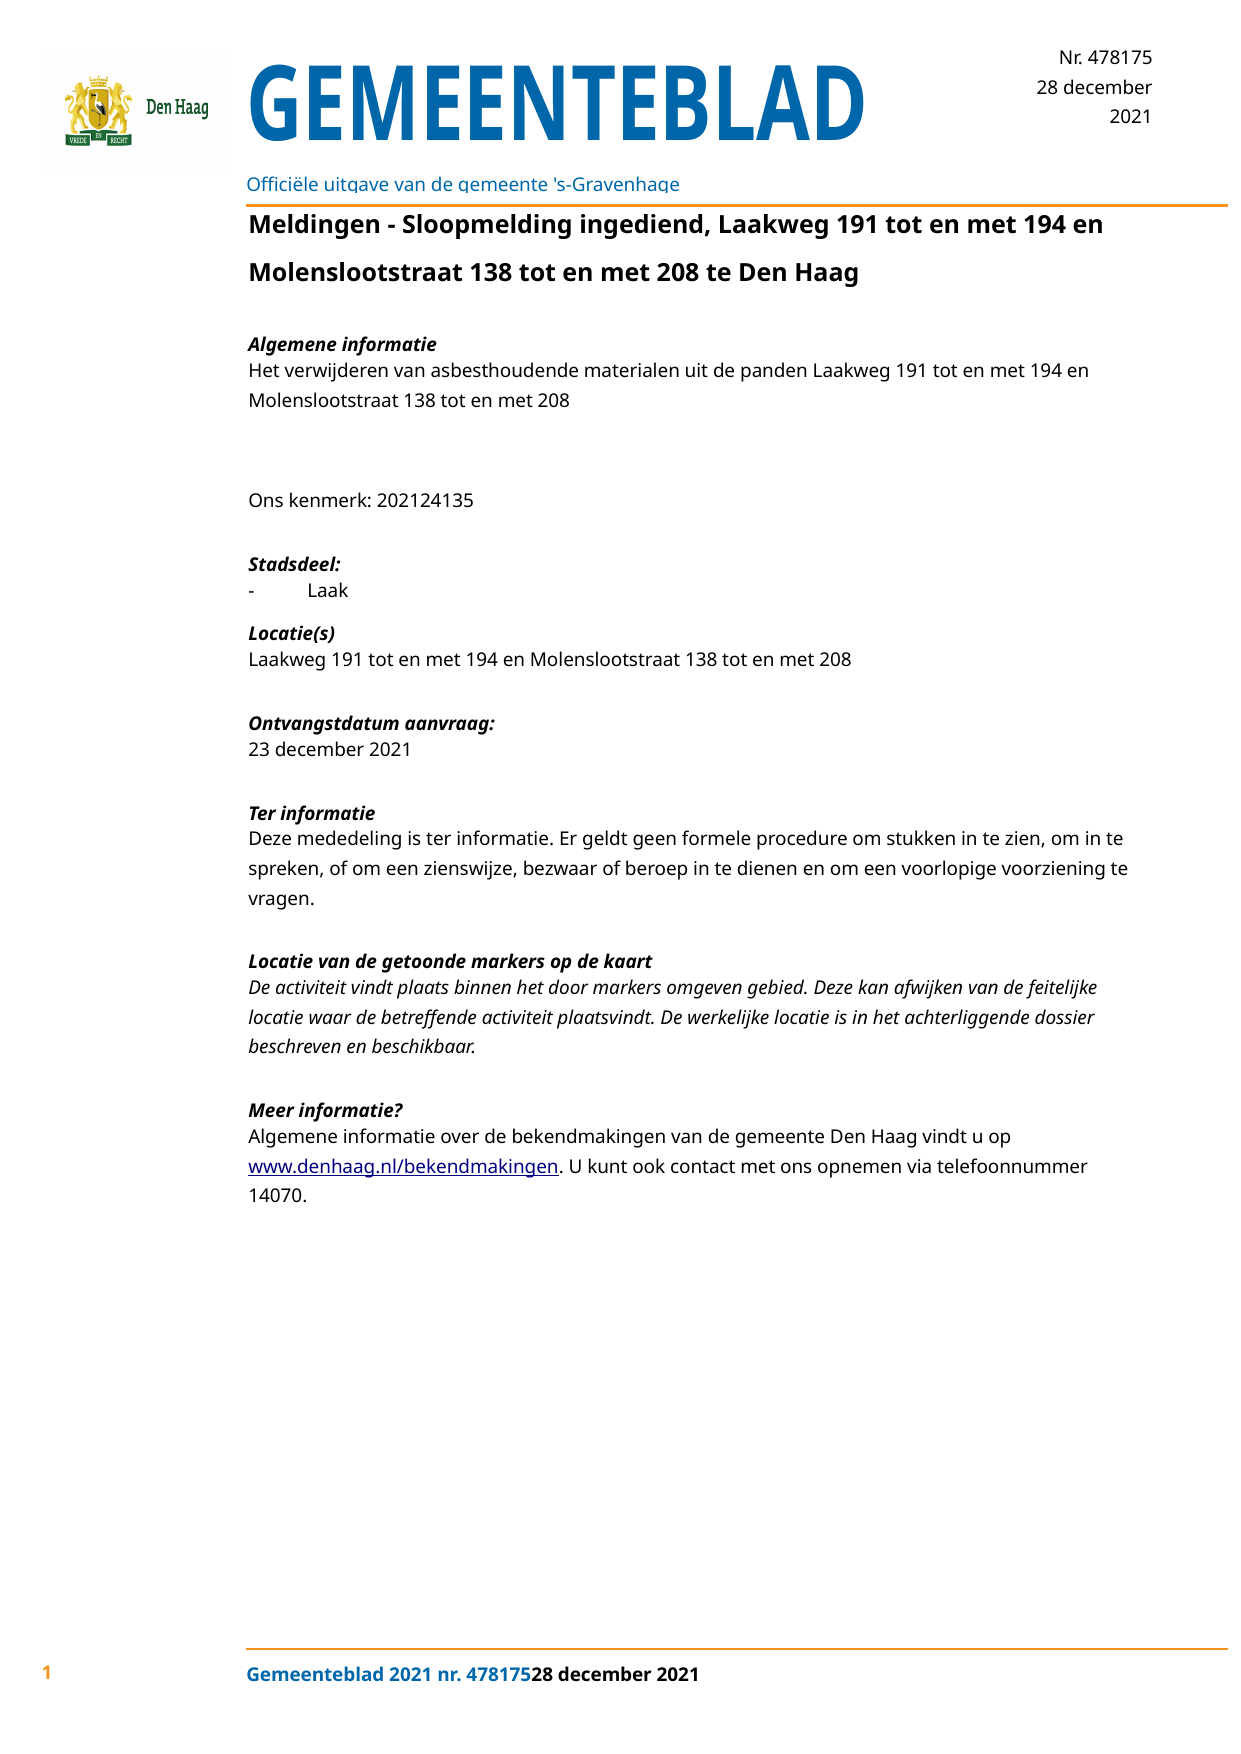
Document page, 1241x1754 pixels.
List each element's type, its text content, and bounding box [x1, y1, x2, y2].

text De activiteit vindt plaats binnen het door markers omgeven gebied. Deze kan afwijken van de feitelijke locatie waar de betreffende activiteit plaatsvindt. De werkelijke locatie is in het achterliggende dossier beschreven en beschikbaar. [248, 974, 1152, 1059]
picture [41, 47, 231, 172]
text Locatie(s) [248, 620, 1152, 646]
text Meldingen - Sloopmelding ingediend, Laakweg 191 tot en met 194 en Molenslootstraat 138 tot en met 208 te Den Haag [248, 207, 1152, 288]
text Stadsdeel: [248, 552, 1152, 577]
text Ter informatie [248, 800, 1152, 826]
text Algemene informatie [248, 331, 1152, 357]
text Ontvangstdatum aanvraag: [248, 710, 1152, 736]
text Algemene informatie over de bekendmakingen van de gemeente Den Haag vindt u op www.denhaag.nl/bekendmakingen. U kunt ook contact met ons opnemen via telefoonnummer 14070. [248, 1123, 1152, 1208]
text Ons kenmerk: 202124135 [248, 488, 1152, 513]
text Deze mededeling is ter informatie. Er geldt geen formele procedure om stukken in te zien, om in te spreken, of om een zienswijze, bezwaar of beroep in te dienen en om een voorlopige voorziening te vragen. [248, 826, 1152, 910]
text 23 december 2021 [248, 736, 1152, 762]
text Meer informatie? [248, 1097, 1152, 1123]
list Laak [248, 577, 1152, 603]
text Locatie van de getoonde markers op de kaart [248, 949, 1152, 974]
text Laakweg 191 tot en met 194 en Molenslootstraat 138 tot en met 208 [248, 646, 1152, 672]
text Het verwijderen van asbesthoudende materialen uit de panden Laakweg 191 tot en met 194 en Molenslootstraat 138 tot en met 208 [248, 357, 1152, 412]
